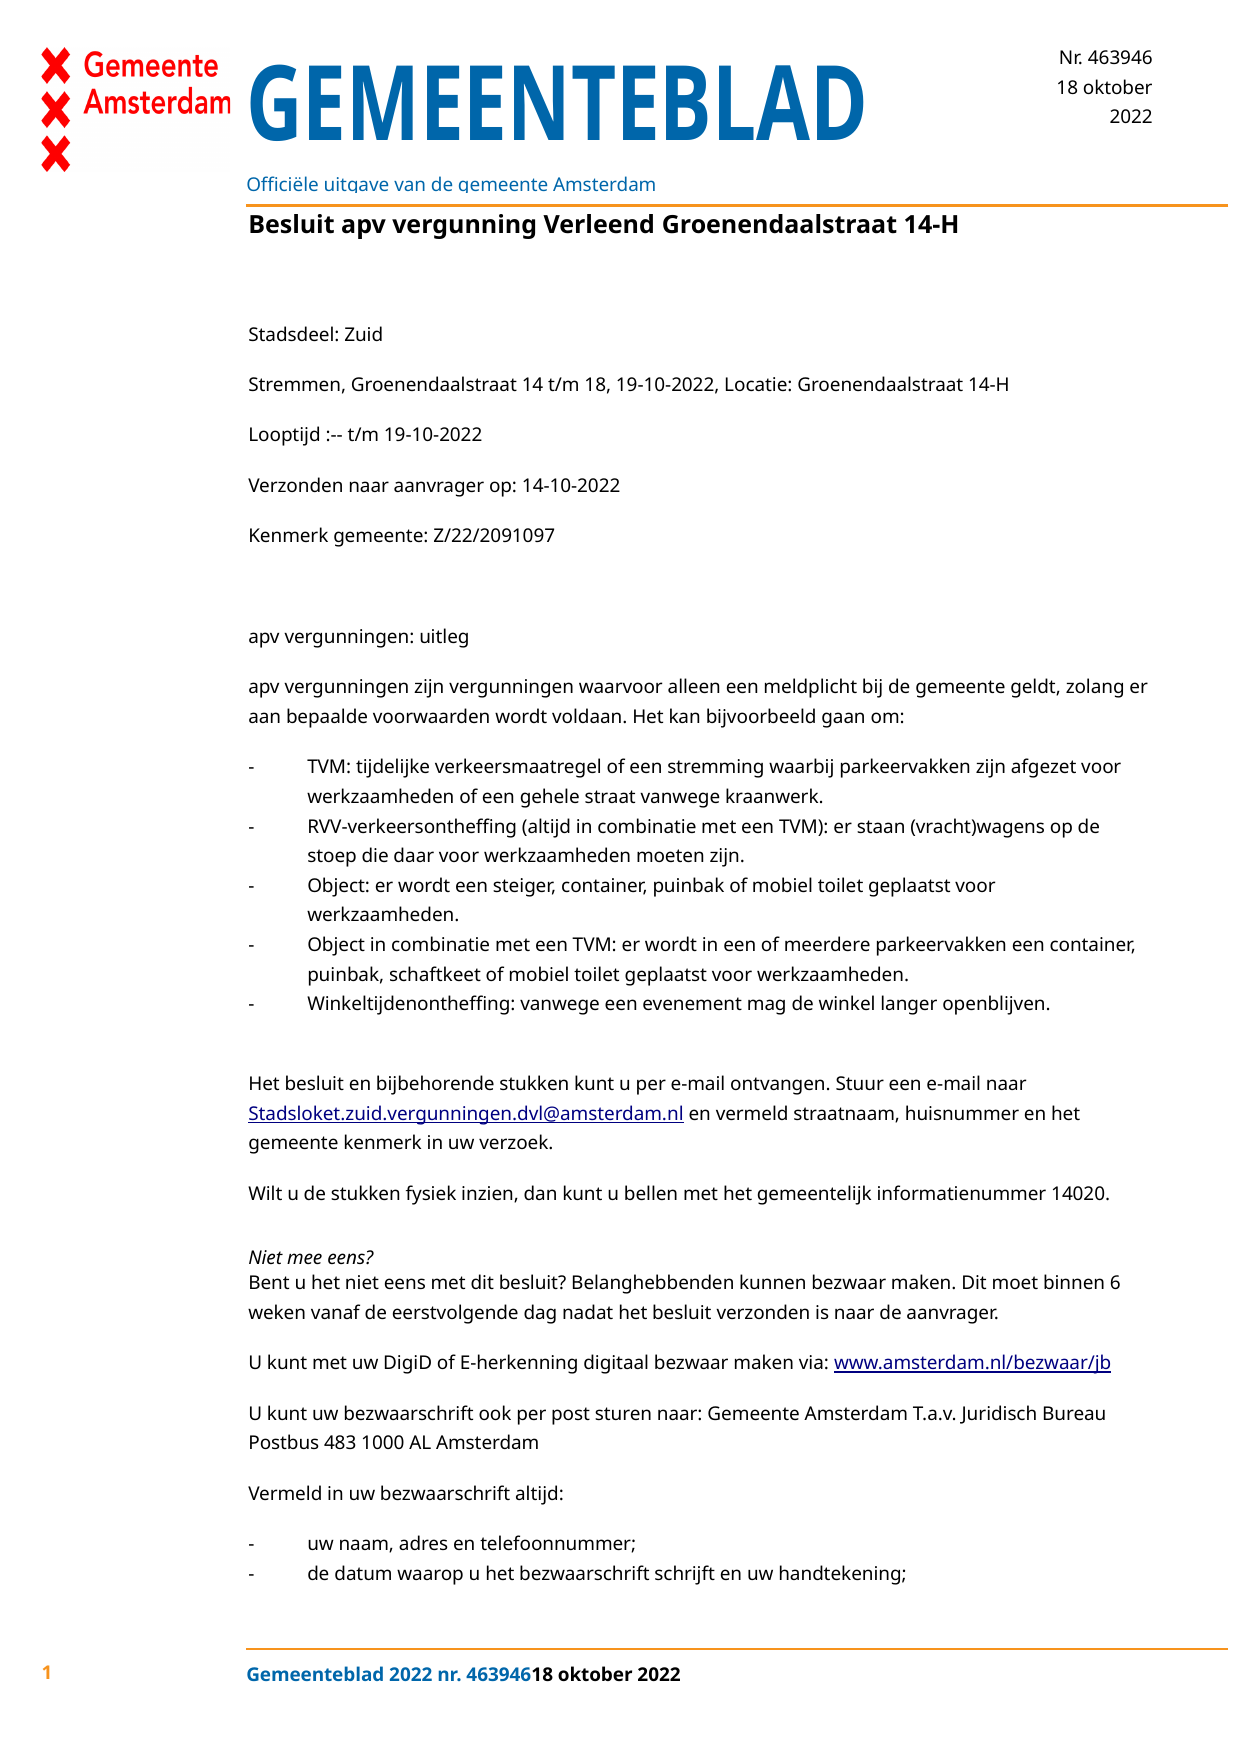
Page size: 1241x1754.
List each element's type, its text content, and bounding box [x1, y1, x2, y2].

text Besluit apv vergunning Verleend Groenendaalstraat 14-H [248, 207, 1152, 241]
text U kunt uw bezwaarschrift ook per post sturen naar: Gemeente Amsterdam T.a.v. Juridisch Bureau Postbus 483 1000 AL Amsterdam [248, 1400, 1152, 1455]
picture [41, 47, 231, 172]
text Bent u het niet eens met dit besluit? Belanghebbenden kunnen bezwaar maken. Dit moet binnen 6 weken vanaf de eerstvolgende dag nadat het besluit verzonden is naar de aanvrager. [248, 1269, 1152, 1325]
list Winkeltijdenontheffing: vanwege een evenement mag de winkel langer openblijven. [248, 990, 1152, 1016]
text apv vergunningen: uitleg [248, 623, 1152, 649]
text apv vergunningen zijn vergunningen waarvoor alleen een meldplicht bij de gemeente geldt, zolang er aan bepaalde voorwaarden wordt voldaan. Het kan bijvoorbeeld gaan om: [248, 674, 1152, 729]
text Stadsdeel: Zuid [248, 321, 1152, 346]
list RVV-verkeersontheffing (altijd in combinatie met een TVM): er staan (vracht)wagens op de stoep die daar voor werkzaamheden moeten zijn. [248, 813, 1152, 868]
text U kunt met uw DigiD of E-herkenning digitaal bezwaar maken via: www.amsterdam.nl/bezwaar/jb [248, 1349, 1152, 1375]
text Verzonden naar aanvrager op: 14-10-2022 [248, 472, 1152, 498]
list Object in combinatie met een TVM: er wordt in een of meerdere parkeervakken een container, puinbak, schaftkeet of mobiel toilet geplaatst voor werkzaamheden. [248, 931, 1152, 986]
text Wilt u de stukken fysiek inzien, dan kunt u bellen met het gemeentelijk informatienummer 14020. [248, 1180, 1152, 1206]
text Looptijd :-- t/m 19-10-2022 [248, 422, 1152, 447]
list uw naam, adres en telefoonnummer; [248, 1530, 1152, 1556]
list TVM: tijdelijke verkeersmaatregel of een stremming waarbij parkeervakken zijn afgezet voor werkzaamheden of een gehele straat vanwege kraanwerk. [248, 754, 1152, 809]
text Het besluit en bijbehorende stukken kunt u per e-mail ontvangen. Stuur een e-mail naar Stadsloket.zuid.vergunningen.dvl@amsterdam.nl en vermeld straatnaam, huisnummer en het gemeente kenmerk in uw verzoek. [248, 1070, 1152, 1155]
text Vermeld in uw bezwaarschrift altijd: [248, 1480, 1152, 1506]
text Niet mee eens? [248, 1244, 1152, 1269]
list Object: er wordt een steiger, container, puinbak of mobiel toilet geplaatst voor werkzaamheden. [248, 872, 1152, 927]
text Stremmen, Groenendaalstraat 14 t/m 18, 19-10-2022, Locatie: Groenendaalstraat 14-H [248, 371, 1152, 397]
text Kenmerk gemeente: Z/22/2091097 [248, 522, 1152, 548]
list de datum waarop u het bezwaarschrift schrijft en uw handtekening; [248, 1560, 1152, 1586]
